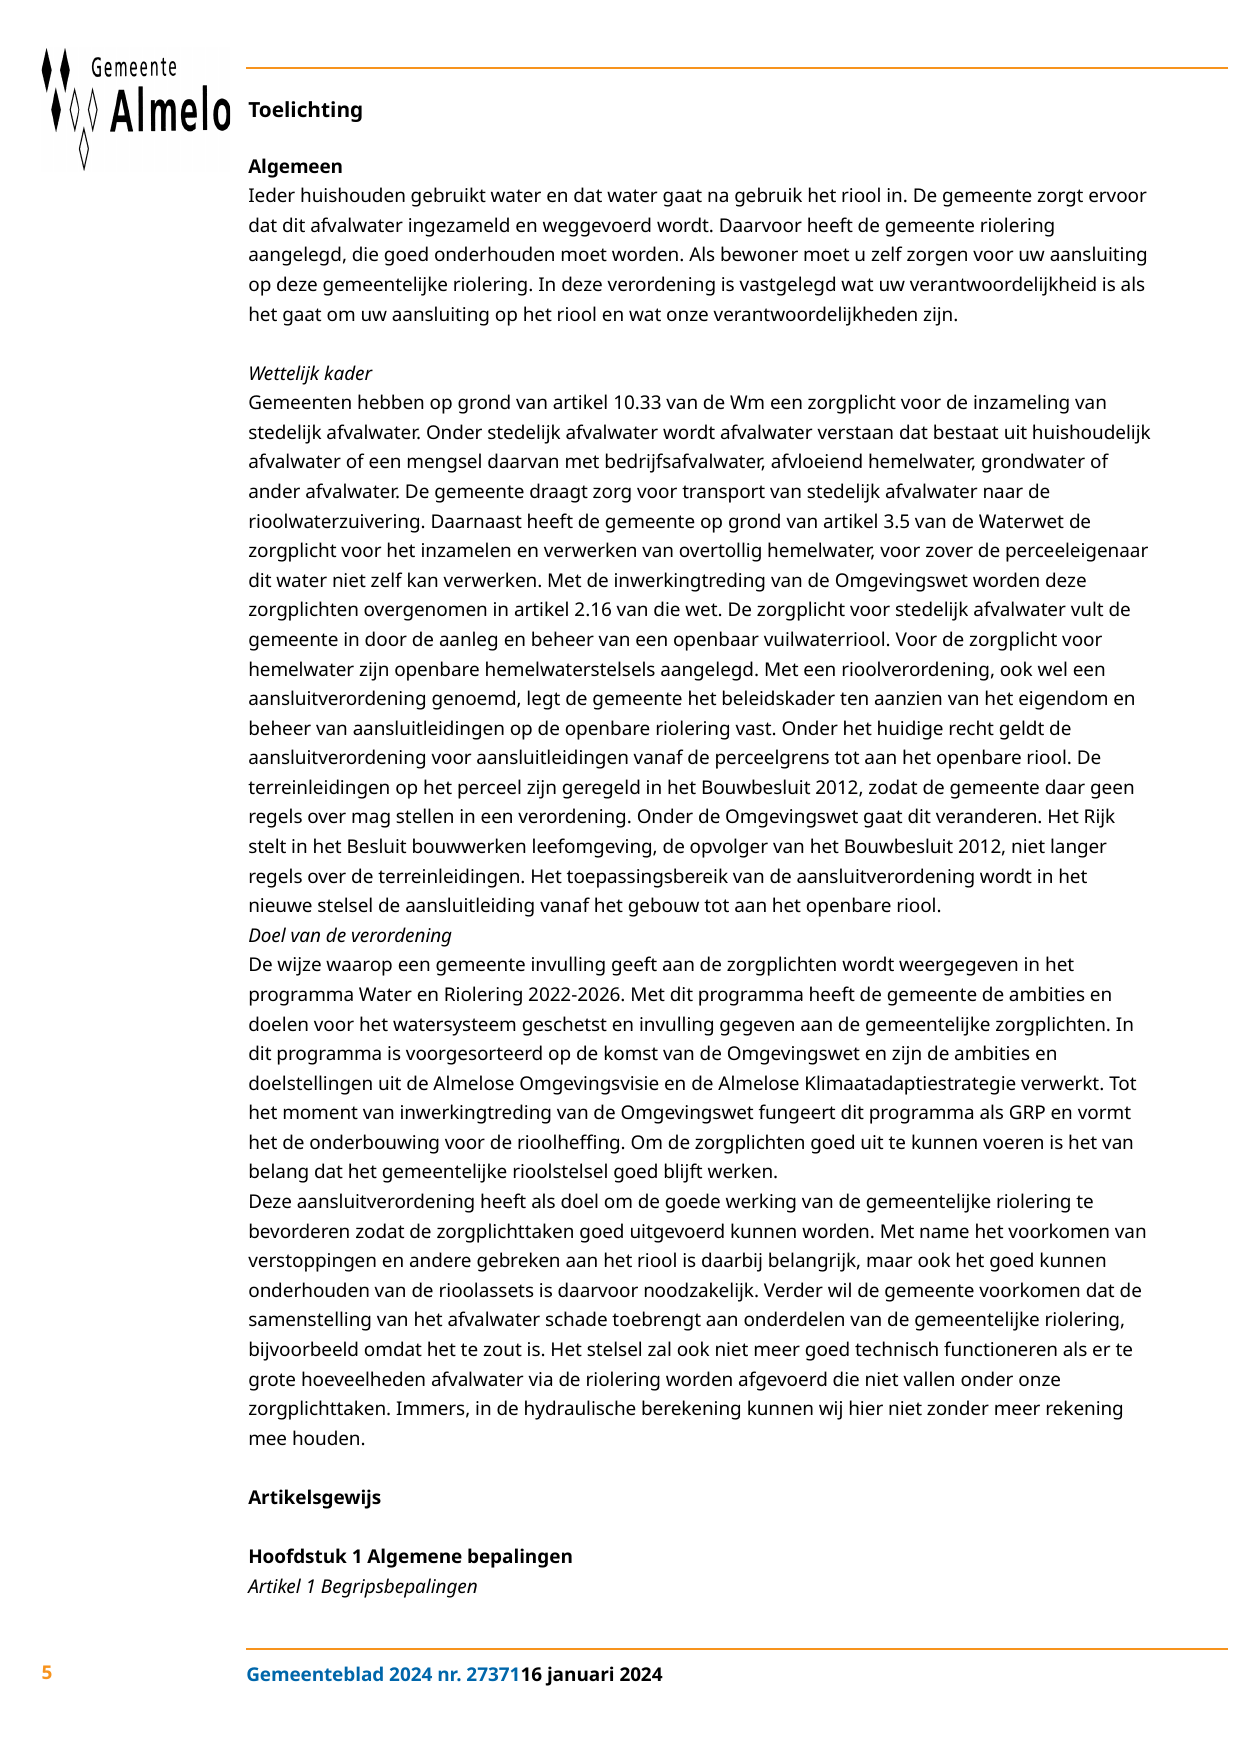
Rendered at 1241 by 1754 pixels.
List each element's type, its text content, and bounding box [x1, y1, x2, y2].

text Artikel 1 Begripsbepalingen [248, 1573, 1152, 1599]
text Doel van de verordening [248, 922, 1152, 948]
text Ieder huishouden gebruikt water en dat water gaat na gebruik het riool in. De gemeente zorgt ervoor dat dit afvalwater ingezameld en weggevoerd wordt. Daarvoor heeft de gemeente riolering aangelegd, die goed onderhouden moet worden. Als bewoner moet u zelf zorgen voor uw aansluiting op deze gemeentelijke riolering. In deze verordening is vastgelegd wat uw verantwoordelijkheid is als het gaat om uw aansluiting op het riool en wat onze verantwoordelijkheden zijn. [248, 182, 1152, 327]
picture [41, 47, 231, 172]
text Gemeenten hebben op grond van artikel 10.33 van de Wm een zorgplicht voor de inzameling van stedelijk afvalwater. Onder stedelijk afvalwater wordt afvalwater verstaan dat bestaat uit huishoudelijk afvalwater of een mengsel daarvan met bedrijfsafvalwater, afvloeiend hemelwater, grondwater of ander afvalwater. De gemeente draagt zorg voor transport van stedelijk afvalwater naar de rioolwaterzuivering. Daarnaast heeft de gemeente op grond van artikel 3.5 van de Waterwet de zorgplicht voor het inzamelen en verwerken van overtollig hemelwater, voor zover de perceeleigenaar dit water niet zelf kan verwerken. Met de inwerkingtreding van de Omgevingswet worden deze zorgplichten overgenomen in artikel 2.16 van die wet. De zorgplicht voor stedelijk afvalwater vult de gemeente in door de aanleg en beheer van een openbaar vuilwaterriool. Voor de zorgplicht voor hemelwater zijn openbare hemelwaterstelsels aangelegd. Met een rioolverordening, ook wel een aansluitverordening genoemd, legt de gemeente het beleidskader ten aanzien van het eigendom en beheer van aansluitleidingen op de openbare riolering vast. Onder het huidige recht geldt de aansluitverordening voor aansluitleidingen vanaf de perceelgrens tot aan het openbare riool. De terreinleidingen op het perceel zijn geregeld in het Bouwbesluit 2012, zodat de gemeente daar geen regels over mag stellen in een verordening. Onder de Omgevingswet gaat dit veranderen. Het Rijk stelt in het Besluit bouwwerken leefomgeving, de opvolger van het Bouwbesluit 2012, niet langer regels over de terreinleidingen. Het toepassingsbereik van de aansluitverordening wordt in het nieuwe stelsel de aansluitleiding vanaf het gebouw tot aan het openbare riool. [248, 389, 1152, 918]
text Algemeen [248, 153, 1152, 179]
text Toelichting [248, 95, 1152, 123]
text Deze aansluitverordening heeft als doel om de goede werking van de gemeentelijke riolering te bevorderen zodat de zorgplichttaken goed uitgevoerd kunnen worden. Met name het voorkomen van verstoppingen en andere gebreken aan het riool is daarbij belangrijk, maar ook het goed kunnen onderhouden van de rioolassets is daarvoor noodzakelijk. Verder wil de gemeente voorkomen dat de samenstelling van het afvalwater schade toebrengt aan onderdelen van de gemeentelijke riolering, bijvoorbeeld omdat het te zout is. Het stelsel zal ook niet meer goed technisch functioneren als er te grote hoeveelheden afvalwater via de riolering worden afgevoerd die niet vallen onder onze zorgplichttaken. Immers, in de hydraulische berekening kunnen wij hier niet zonder meer rekening mee houden. [248, 1188, 1152, 1451]
text Artikelsgewijs [248, 1484, 1152, 1510]
text De wijze waarop een gemeente invulling geeft aan de zorgplichten wordt weergegeven in het programma Water en Riolering 2022-2026. Met dit programma heeft de gemeente de ambities en doelen voor het watersysteem geschetst en invulling gegeven aan de gemeentelijke zorgplichten. In dit programma is voorgesorteerd op de komst van de Omgevingswet en zijn de ambities en doelstellingen uit de Almelose Omgevingsvisie en de Almelose Klimaatadaptiestrategie verwerkt. Tot het moment van inwerkingtreding van de Omgevingswet fungeert dit programma als GRP en vormt het de onderbouwing voor de rioolheffing. Om de zorgplichten goed uit te kunnen voeren is het van belang dat het gemeentelijke rioolstelsel goed blijft werken. [248, 952, 1152, 1184]
text Wettelijk kader [248, 360, 1152, 386]
text Hoofdstuk 1 Algemene bepalingen [248, 1543, 1152, 1569]
